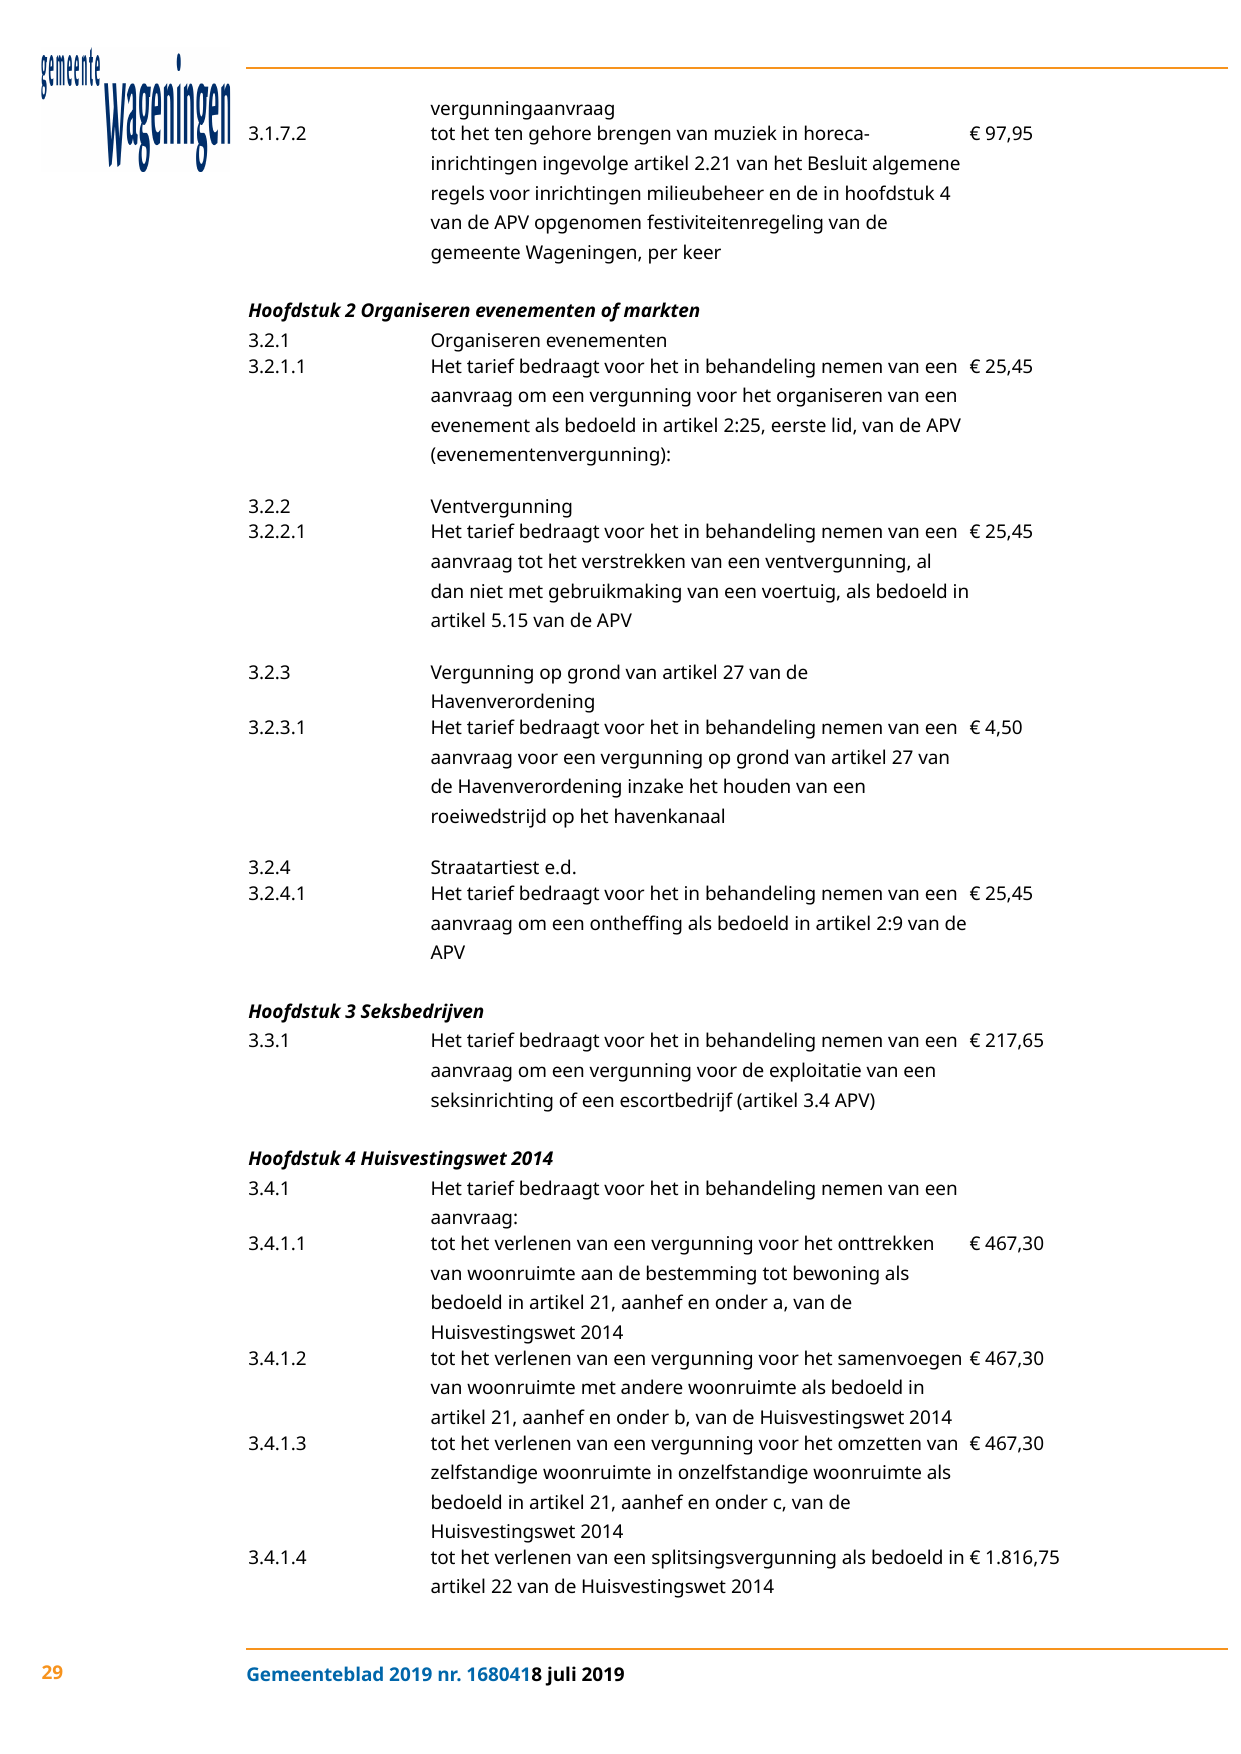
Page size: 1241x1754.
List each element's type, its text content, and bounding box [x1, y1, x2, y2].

table_header 3.2.1 [248, 327, 430, 353]
table_cell [248, 95, 430, 121]
table_cell € 1.816,75 [969, 1544, 1152, 1599]
table_cell [430, 633, 969, 659]
table_cell € 25,45 [969, 880, 1152, 965]
table_header € 217,65 [969, 1028, 1152, 1112]
table_cell [430, 829, 969, 854]
picture [41, 47, 231, 172]
table_header Het tarief bedraagt voor het in behandeling nemen van een aanvraag: [430, 1175, 969, 1230]
table_cell [969, 467, 1152, 493]
table_cell Het tarief bedraagt voor het in behandeling nemen van een aanvraag om een ontheffing als bedoeld in artikel 2:9 van de APV [430, 880, 969, 965]
table_header [969, 1175, 1152, 1230]
table_cell tot het verlenen van een vergunning voor het onttrekken van woonruimte aan de bestemming tot bewoning als bedoeld in artikel 21, aanhef en onder a, van de Huisvestingswet 2014 [430, 1230, 969, 1345]
table_cell [248, 467, 430, 493]
table_cell [430, 467, 969, 493]
table_cell € 467,30 [969, 1230, 1152, 1345]
table_cell € 467,30 [969, 1430, 1152, 1544]
text Hoofdstuk 3 Seksbedrijven [248, 998, 1152, 1024]
table_cell Het tarief bedraagt voor het in behandeling nemen van een aanvraag om een vergunning voor het organiseren van een evenement als bedoeld in artikel 2:25, eerste lid, van de APV (evenementenvergunning): [430, 353, 969, 467]
table_cell 3.2.4.1 [248, 880, 430, 965]
table_cell tot het verlenen van een splitsingsvergunning als bedoeld in artikel 22 van de Huisvestingswet 2014 [430, 1544, 969, 1599]
table_header Het tarief bedraagt voor het in behandeling nemen van een aanvraag om een vergunning voor de exploitatie van een seksinrichting of een escortbedrijf (artikel 3.4 APV) [430, 1028, 969, 1112]
table_cell € 4,50 [969, 714, 1152, 829]
table_cell € 25,45 [969, 353, 1152, 467]
table_cell Vergunning op grond van artikel 27 van de Havenverordening [430, 659, 969, 714]
table_cell Straatartiest e.d. [430, 855, 969, 880]
table_cell Ventvergunning [430, 493, 969, 519]
table_cell 3.2.4 [248, 855, 430, 880]
table_header 3.3.1 [248, 1028, 430, 1112]
table_cell 3.4.1.2 [248, 1345, 430, 1430]
table_cell [248, 829, 430, 854]
table_cell € 25,45 [969, 519, 1152, 633]
table_cell [969, 829, 1152, 854]
table_header 3.4.1 [248, 1175, 430, 1230]
table_cell Het tarief bedraagt voor het in behandeling nemen van een aanvraag tot het verstrekken van een ventvergunning, al dan niet met gebruikmaking van een voertuig, als bedoeld in artikel 5.15 van de APV [430, 519, 969, 633]
table_cell [248, 633, 430, 659]
table_cell 3.4.1.4 [248, 1544, 430, 1599]
table_cell 3.2.3.1 [248, 714, 430, 829]
table_cell tot het verlenen van een vergunning voor het samenvoegen van woonruimte met andere woonruimte als bedoeld in artikel 21, aanhef en onder b, van de Huisvestingswet 2014 [430, 1345, 969, 1430]
table_cell tot het ten gehore brengen van muziek in horeca-inrichtingen ingevolge artikel 2.21 van het Besluit algemene regels voor inrichtingen milieubeheer en de in hoofdstuk 4 van de APV opgenomen festiviteitenregeling van de gemeente Wageningen, per keer [430, 121, 969, 264]
table_header Organiseren evenementen [430, 327, 969, 353]
table_cell [969, 633, 1152, 659]
table_cell 3.4.1.1 [248, 1230, 430, 1345]
text Hoofdstuk 2 Organiseren evenementen of markten [248, 297, 1152, 323]
table_cell [969, 855, 1152, 880]
table_cell [969, 659, 1152, 714]
table_cell 3.2.2 [248, 493, 430, 519]
text Hoofdstuk 4 Huisvestingswet 2014 [248, 1145, 1152, 1171]
table_cell 3.4.1.3 [248, 1430, 430, 1544]
table_cell tot het verlenen van een vergunning voor het omzetten van zelfstandige woonruimte in onzelfstandige woonruimte als bedoeld in artikel 21, aanhef en onder c, van de Huisvestingswet 2014 [430, 1430, 969, 1544]
table_cell [969, 493, 1152, 519]
table_cell 3.2.1.1 [248, 353, 430, 467]
table_cell [969, 95, 1152, 121]
table_header [969, 327, 1152, 353]
table_cell vergunningaanvraag [430, 95, 969, 121]
table_cell 3.2.3 [248, 659, 430, 714]
table_cell Het tarief bedraagt voor het in behandeling nemen van een aanvraag voor een vergunning op grond van artikel 27 van de Havenverordening inzake het houden van een roeiwedstrijd op het havenkanaal [430, 714, 969, 829]
table_cell € 97,95 [969, 121, 1152, 264]
table_cell € 467,30 [969, 1345, 1152, 1430]
table_cell 3.2.2.1 [248, 519, 430, 633]
table_cell 3.1.7.2 [248, 121, 430, 264]
